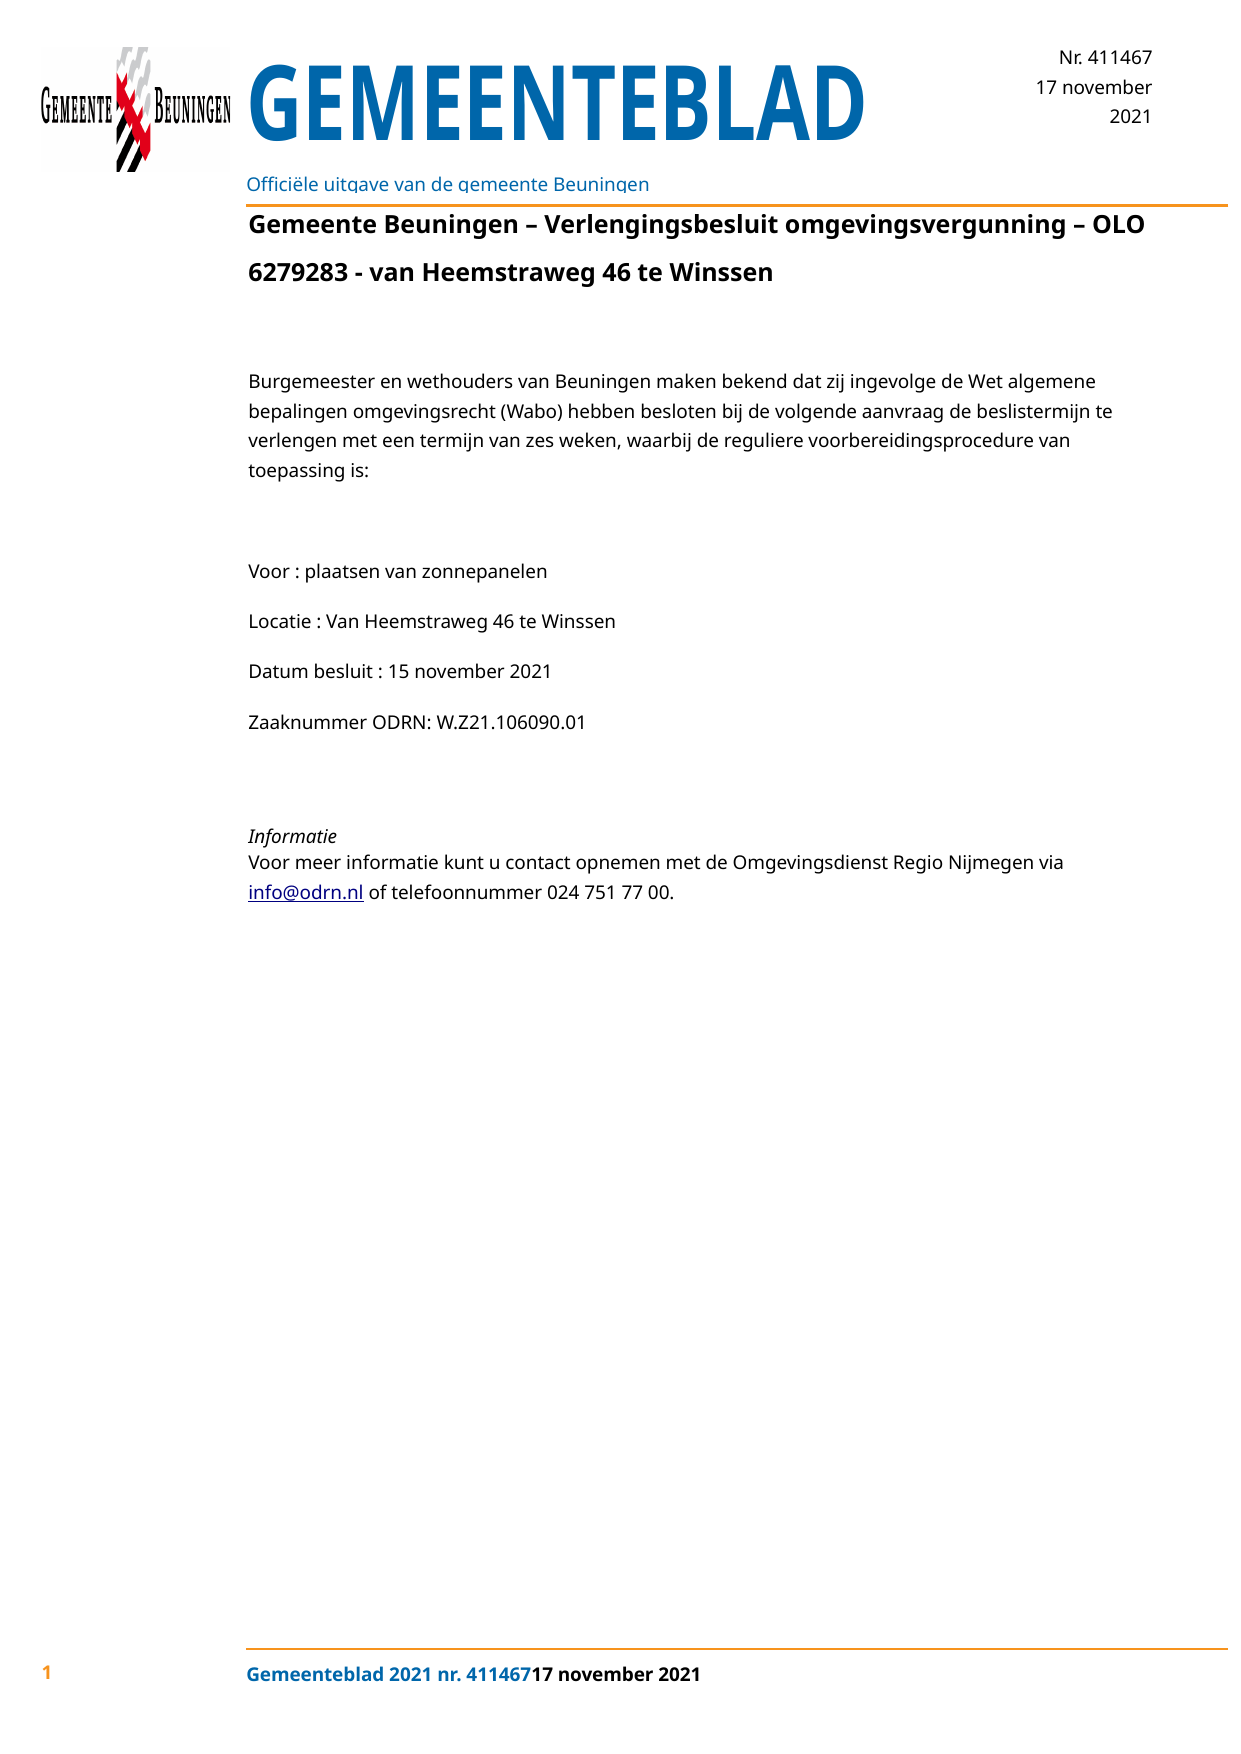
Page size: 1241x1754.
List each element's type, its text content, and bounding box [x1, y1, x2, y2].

text Locatie : Van Heemstraweg 46 te Winssen [248, 608, 1152, 634]
picture [41, 47, 231, 172]
text Voor : plaatsen van zonnepanelen [248, 558, 1152, 584]
text Datum besluit : 15 november 2021 [248, 659, 1152, 684]
text Zaaknummer ODRN: W.Z21.106090.01 [248, 709, 1152, 735]
text Informatie [248, 823, 1152, 849]
text Voor meer informatie kunt u contact opnemen met de Omgevingsdienst Regio Nijmegen via info@odrn.nl of telefoonnummer 024 751 77 00. [248, 849, 1152, 904]
text Burgemeester en wethouders van Beuningen maken bekend dat zij ingevolge de Wet algemene bepalingen omgevingsrecht (Wabo) hebben besloten bij de volgende aanvraag de beslistermijn te verlengen met een termijn van zes weken, waarbij de reguliere voorbereidingsprocedure van toepassing is: [248, 368, 1152, 483]
text Gemeente Beuningen – Verlengingsbesluit omgevingsvergunning – OLO 6279283 - van Heemstraweg 46 te Winssen [248, 207, 1152, 288]
